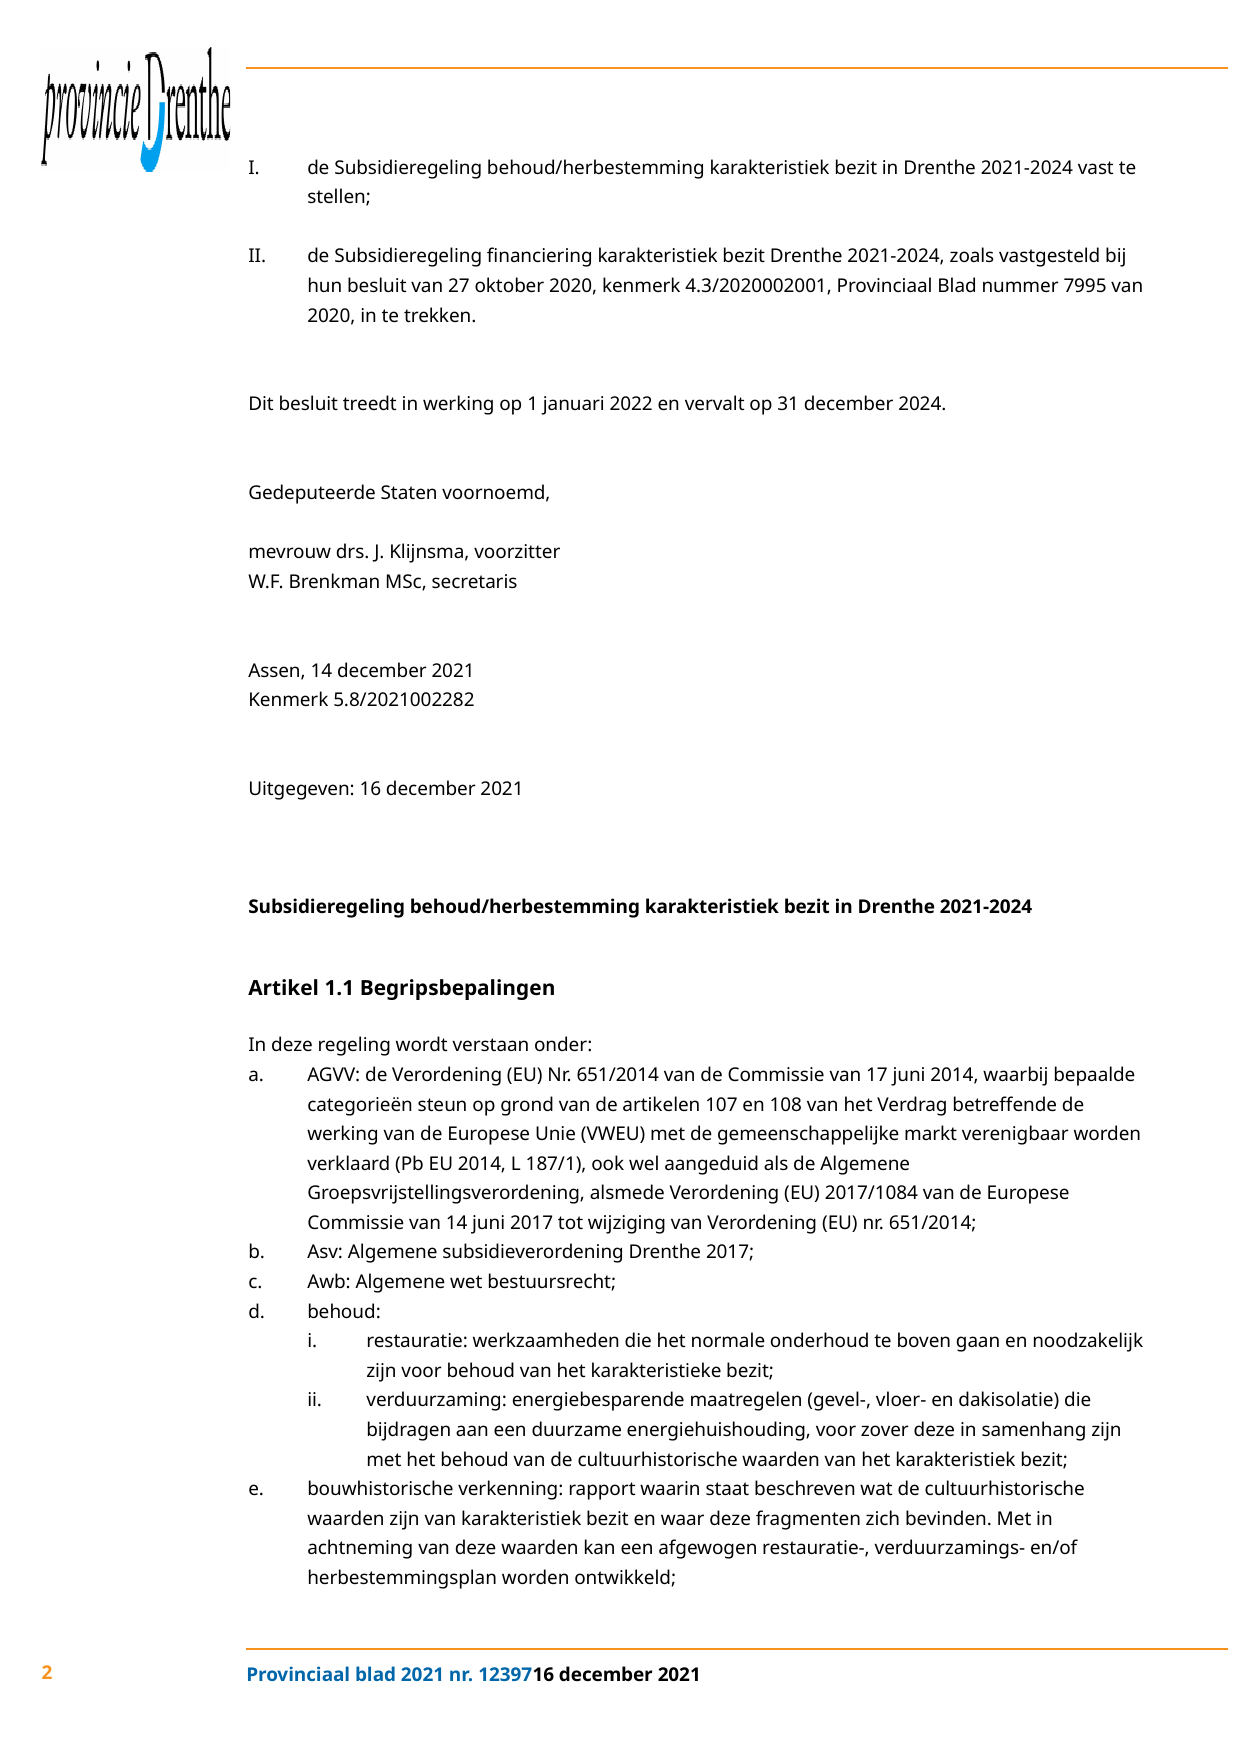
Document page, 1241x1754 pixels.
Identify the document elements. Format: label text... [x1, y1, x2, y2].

list AGVV: de Verordening (EU) Nr. 651/2014 van de Commissie van 17 juni 2014, waarbij bepaalde categorieën steun op grond van de artikelen 107 en 108 van het Verdrag betreffende de werking van de Europese Unie (VWEU) met de gemeenschappelijke markt verenigbaar worden verklaard (Pb EU 2014, L 187/1), ook wel aangeduid als de Algemene Groepsvrijstellingsverordening, alsmede Verordening (EU) 2017/1084 van de Europese Commissie van 14 juni 2017 tot wijziging van Verordening (EU) nr. 651/2014; [248, 1061, 1152, 1235]
text Kenmerk 5.8/2021002282 [248, 686, 1152, 712]
list behoud: [248, 1298, 1152, 1323]
list de Subsidieregeling behoud/herbestemming karakteristiek bezit in Drenthe 2021-2024 vast te stellen; [248, 154, 1152, 209]
text Subsidieregeling behoud/herbestemming karakteristiek bezit in Drenthe 2021-2024 [248, 893, 1152, 919]
text mevrouw drs. J. Klijnsma, voorzitter [248, 538, 1152, 564]
text W.F. Brenkman MSc, secretaris [248, 568, 1152, 594]
text Assen, 14 december 2021 [248, 657, 1152, 683]
list verduurzaming: energiebesparende maatregelen (gevel-, vloer- en dakisolatie) die bijdragen aan een duurzame energiehuishouding, voor zover deze in samenhang zijn met het behoud van de cultuurhistorische waarden van het karakteristiek bezit; [307, 1387, 1152, 1471]
text Uitgegeven: 16 december 2021 [248, 775, 1152, 801]
list Awb: Algemene wet bestuursrecht; [248, 1268, 1152, 1294]
text Gedeputeerde Staten voornoemd, [248, 479, 1152, 505]
text In deze regeling wordt verstaan onder: [248, 1032, 1152, 1057]
list restauratie: werkzaamheden die het normale onderhoud te boven gaan en noodzakelijk zijn voor behoud van het karakteristieke bezit; [307, 1327, 1152, 1383]
list bouwhistorische verkenning: rapport waarin staat beschreven wat de cultuurhistorische waarden zijn van karakteristiek bezit en waar deze fragmenten zich bevinden. Met in achtneming van deze waarden kan een afgewogen restauratie-, verduurzamings- en/of herbestemmingsplan worden ontwikkeld; [248, 1475, 1152, 1590]
text Dit besluit treedt in werking op 1 januari 2022 en vervalt op 31 december 2024. [248, 391, 1152, 416]
picture [41, 47, 231, 172]
list de Subsidieregeling financiering karakteristiek bezit Drenthe 2021-2024, zoals vastgesteld bij hun besluit van 27 oktober 2020, kenmerk 4.3/2020002001, Provinciaal Blad nummer 7995 van 2020, in te trekken. [248, 243, 1152, 328]
text Artikel 1.1 Begripsbepalingen [248, 973, 1152, 1002]
list Asv: Algemene subsidieverordening Drenthe 2017; [248, 1239, 1152, 1264]
